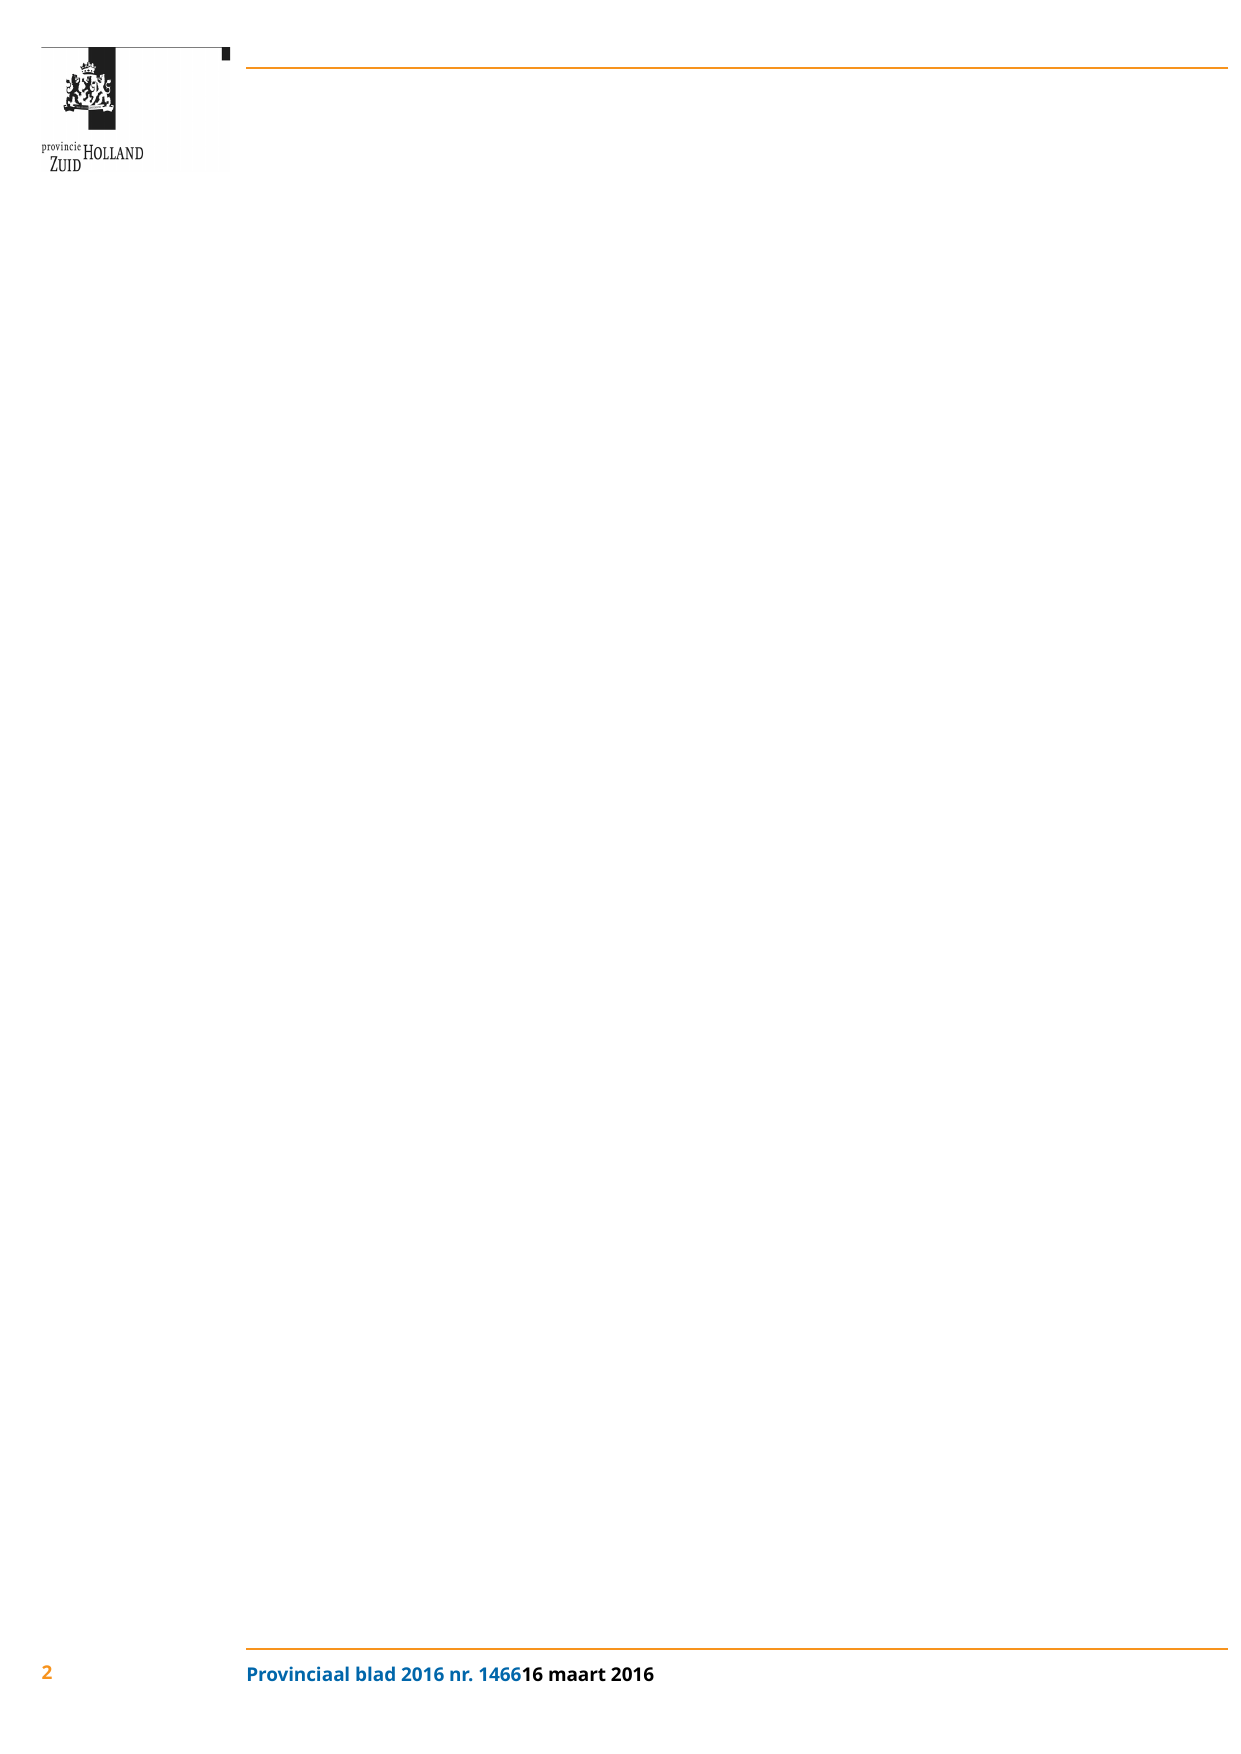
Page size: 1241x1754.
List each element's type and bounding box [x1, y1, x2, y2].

picture [41, 47, 231, 172]
